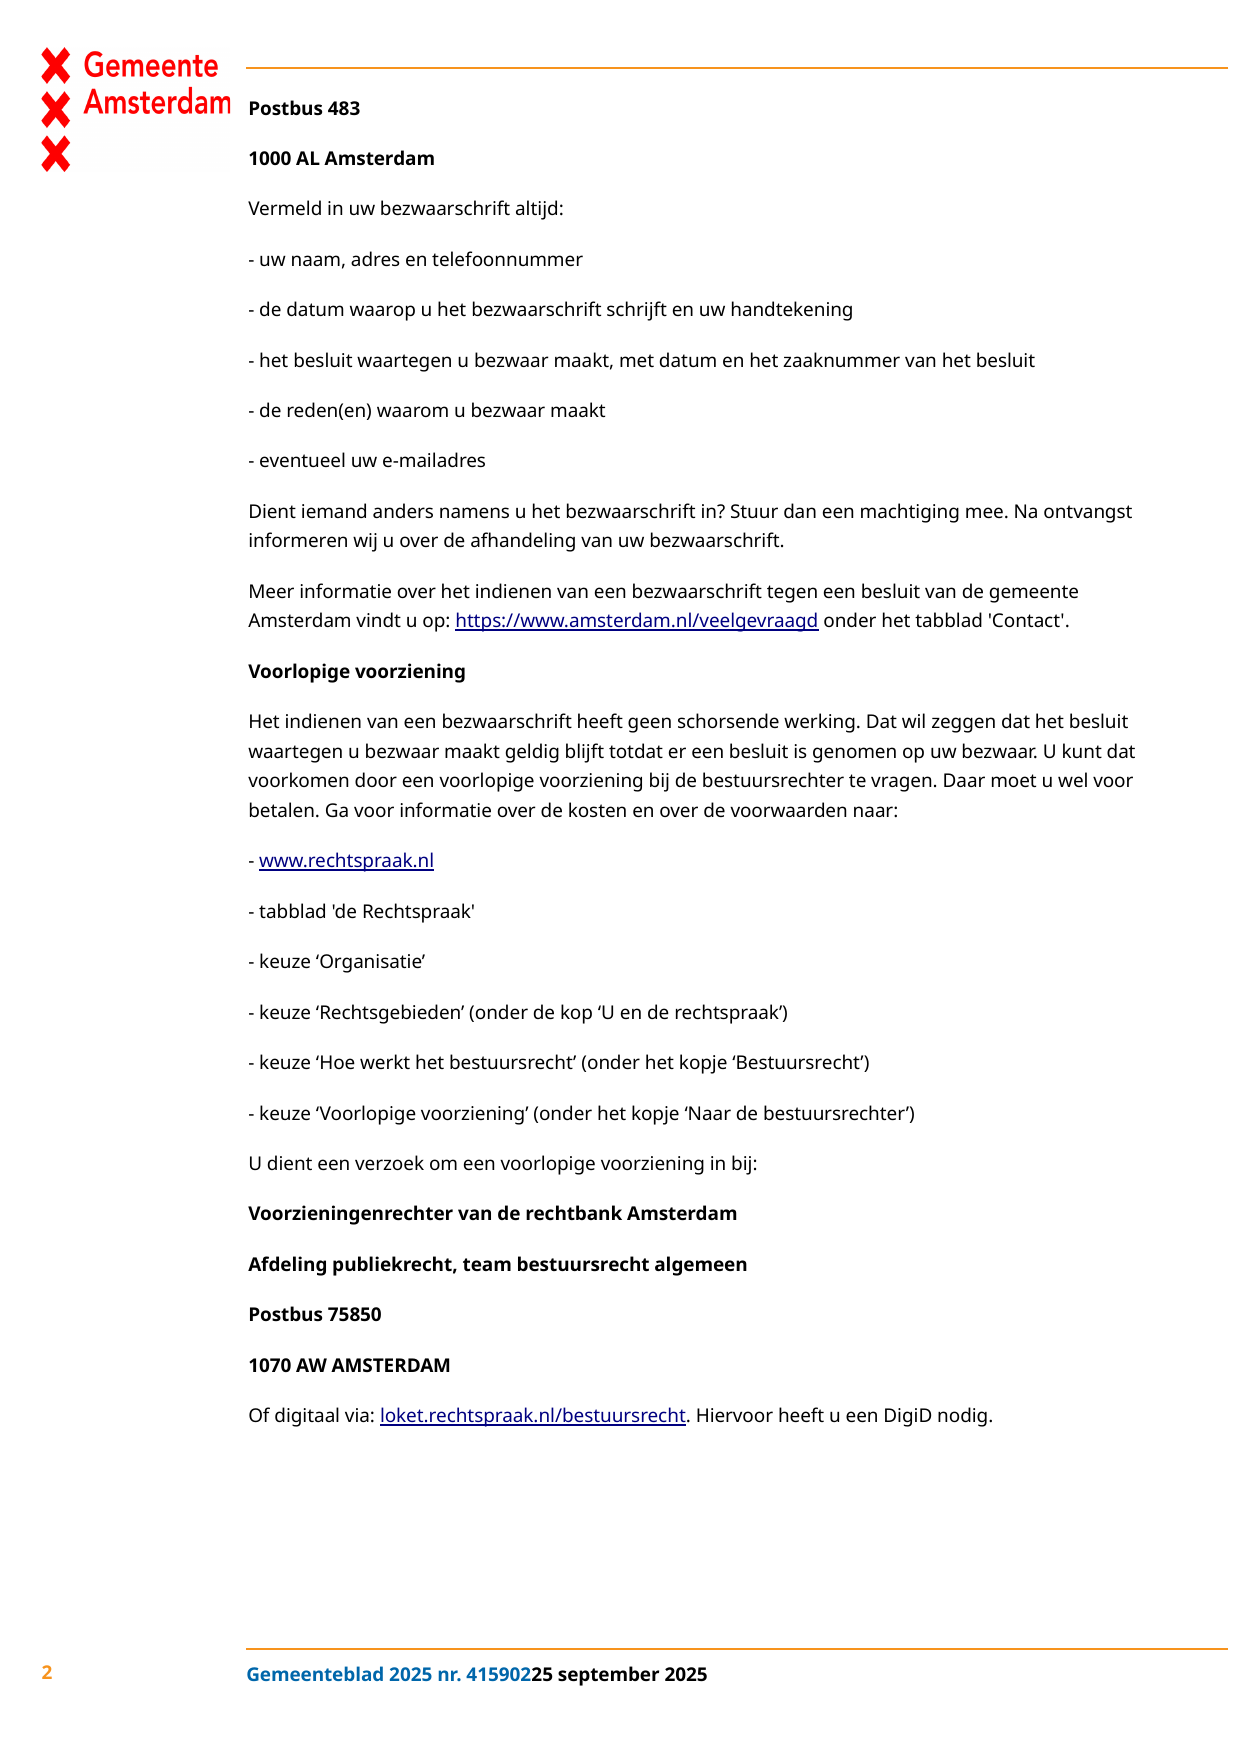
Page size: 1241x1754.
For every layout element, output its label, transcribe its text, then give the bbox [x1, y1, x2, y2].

text - keuze ‘Hoe werkt het bestuursrecht’ (onder het kopje ‘Bestuursrecht’) [248, 1049, 1152, 1075]
text - keuze ‘Voorlopige voorziening’ (onder het kopje ‘Naar de bestuursrechter’) [248, 1100, 1152, 1126]
text 1000 AL Amsterdam [248, 145, 1152, 171]
text Postbus 75850 [248, 1301, 1152, 1327]
text 1070 AW AMSTERDAM [248, 1352, 1152, 1378]
text - keuze ‘Organisatie’ [248, 948, 1152, 974]
text Of digitaal via: loket.rechtspraak.nl/bestuursrecht. Hiervoor heeft u een DigiD nodig. [248, 1402, 1152, 1428]
text - tabblad 'de Rechtspraak' [248, 898, 1152, 924]
text Postbus 483 [248, 95, 1152, 121]
text - het besluit waartegen u bezwaar maakt, met datum en het zaaknummer van het besluit [248, 347, 1152, 373]
text Voorzieningenrechter van de rechtbank Amsterdam [248, 1201, 1152, 1226]
text - uw naam, adres en telefoonnummer [248, 246, 1152, 272]
text U dient een verzoek om een voorlopige voorziening in bij: [248, 1150, 1152, 1176]
text - www.rechtspraak.nl [248, 848, 1152, 873]
text Dient iemand anders namens u het bezwaarschrift in? Stuur dan een machtiging mee. Na ontvangst informeren wij u over de afhandeling van uw bezwaarschrift. [248, 498, 1152, 553]
text - keuze ‘Rechtsgebieden’ (onder de kop ‘U en de rechtspraak’) [248, 999, 1152, 1025]
text Voorlopige voorziening [248, 658, 1152, 684]
text - de reden(en) waarom u bezwaar maakt [248, 397, 1152, 423]
text - eventueel uw e-mailadres [248, 448, 1152, 473]
text Meer informatie over het indienen van een bezwaarschrift tegen een besluit van de gemeente Amsterdam vindt u op: https://www.amsterdam.nl/veelgevraagd onder het tabblad 'Contact'. [248, 578, 1152, 633]
text Afdeling publiekrecht, team bestuursrecht algemeen [248, 1251, 1152, 1277]
text Vermeld in uw bezwaarschrift altijd: [248, 196, 1152, 221]
text Het indienen van een bezwaarschrift heeft geen schorsende werking. Dat wil zeggen dat het besluit waartegen u bezwaar maakt geldig blijft totdat er een besluit is genomen op uw bezwaar. U kunt dat voorkomen door een voorlopige voorziening bij de bestuursrechter te vragen. Daar moet u wel voor betalen. Ga voor informatie over de kosten en over de voorwaarden naar: [248, 708, 1152, 823]
picture [41, 47, 231, 172]
text - de datum waarop u het bezwaarschrift schrijft en uw handtekening [248, 296, 1152, 322]
